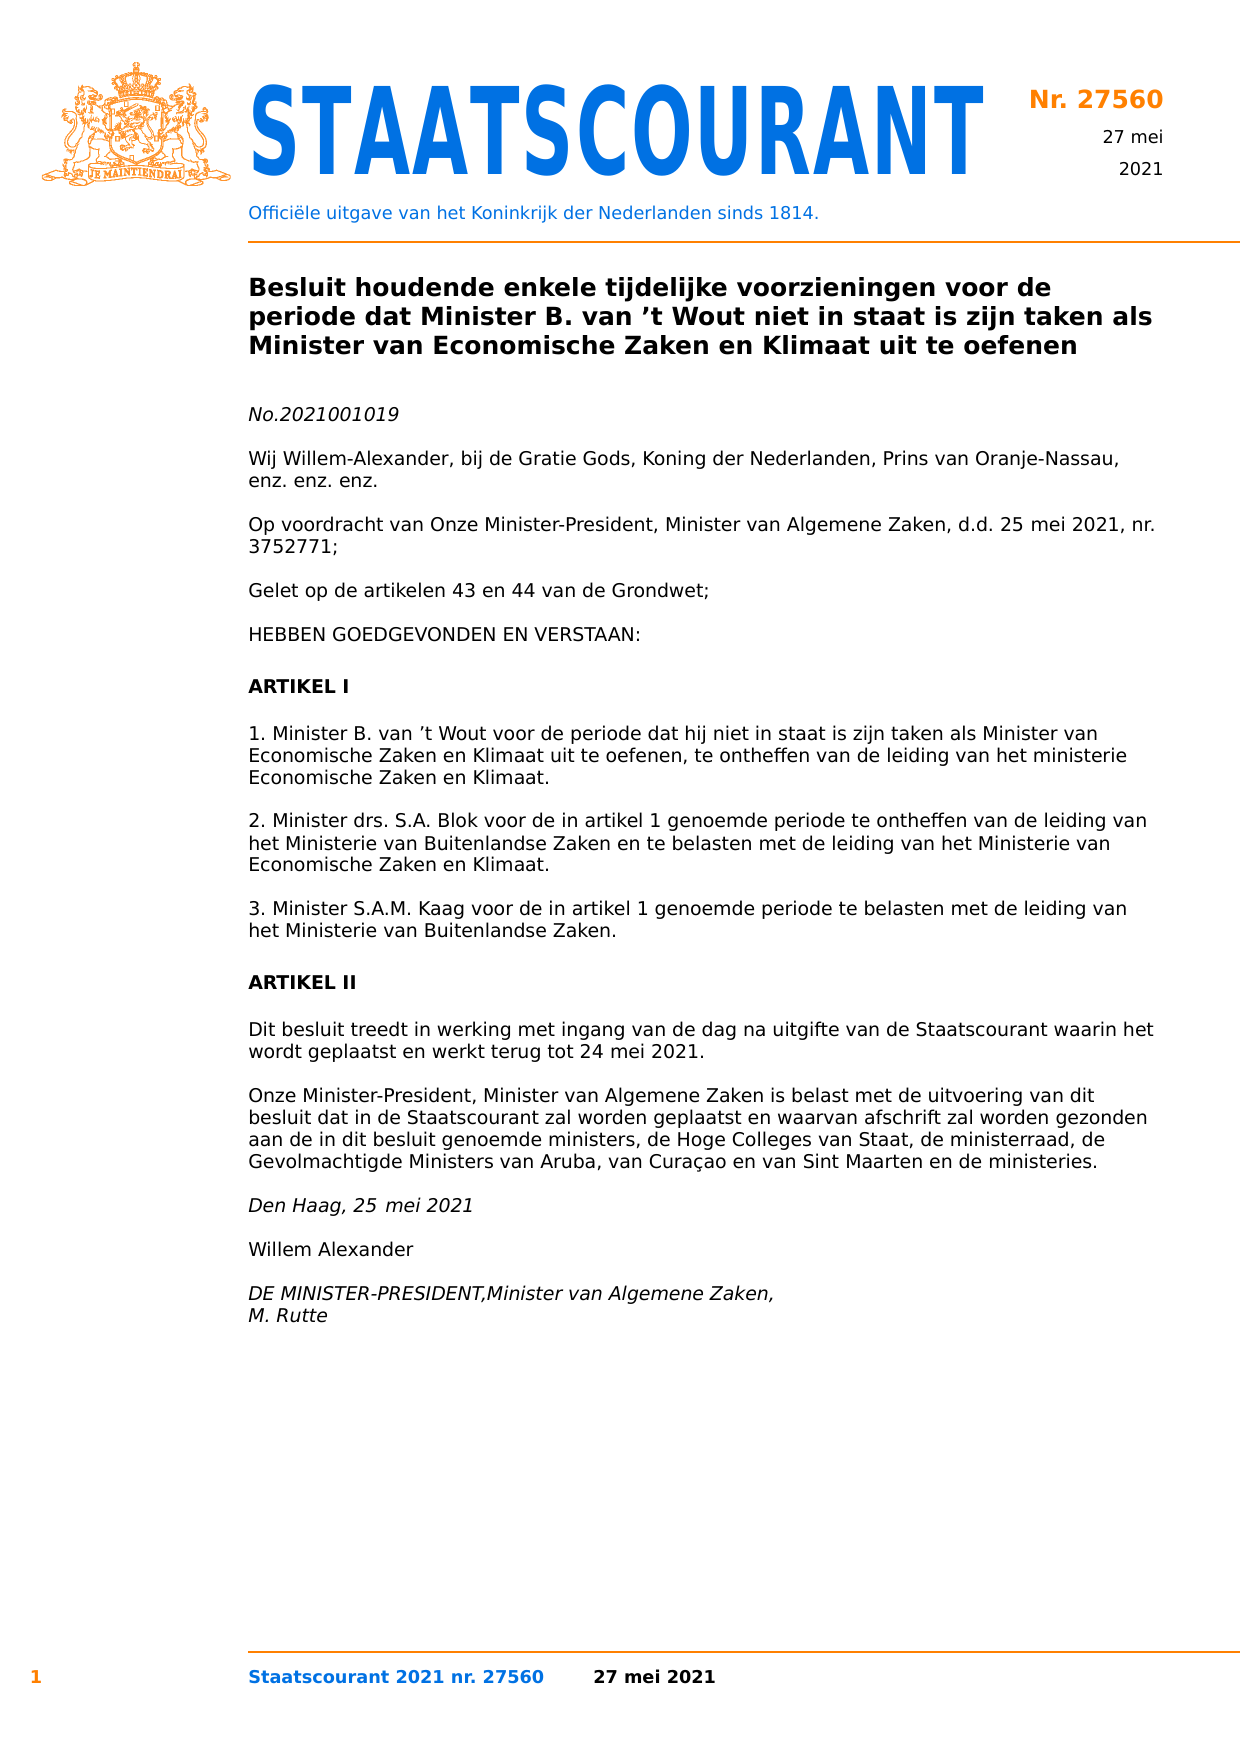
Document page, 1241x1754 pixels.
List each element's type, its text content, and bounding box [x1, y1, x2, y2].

text Wij Willem-Alexander, bij de Gratie Gods, Koning der Nederlanden, Prins van Oranje-Nassau, enz. enz. enz. [248, 448, 1163, 492]
table_cell 2021 [998, 153, 1240, 203]
text Gelet op de artikelen 43 en 44 van de Grondwet; [248, 580, 1163, 602]
subtitle ARTIKEL I [248, 676, 1163, 698]
text 2. Minister drs. S.A. Blok voor de in artikel 1 genoemde periode te ontheffen van de leiding van het Ministerie van Buitenlandse Zaken en te belasten met de leiding van het Ministerie van Economische Zaken en Klimaat. [248, 810, 1163, 876]
text Op voordracht van Onze Minister-President, Minister van Algemene Zaken, d.d. 25 mei 2021, nr. 3752771; [248, 514, 1163, 558]
text Onze Minister-President, Minister van Algemene Zaken is belast met de uitvoering van dit besluit dat in de Staatscourant zal worden geplaatst en waarvan afschrift zal worden gezonden aan de in dit besluit genoemde ministers, de Hoge Colleges van Staat, de ministerraad, de Gevolmachtigde Ministers van Aruba, van Curaçao en van Sint Maarten en de ministeries. [248, 1085, 1163, 1173]
text 3. Minister S.A.M. Kaag voor de in artikel 1 genoemde periode te belasten met de leiding van het Ministerie van Buitenlandse Zaken. [248, 898, 1163, 942]
text HEBBEN GOEDGEVONDEN EN VERSTAAN: [248, 624, 1163, 646]
picture [41, 62, 231, 186]
table_cell Officiële uitgave van het Koninkrijk der Nederlanden sinds 1814. [248, 203, 1240, 241]
text Dit besluit treedt in werking met ingang van de dag na uitgifte van de Staatscourant waarin het wordt geplaatst en werkt terug tot 24 mei 2021. [248, 1019, 1163, 1063]
text 1. Minister B. van ’t Wout voor de periode dat hij niet in staat is zijn taken als Minister van Economische Zaken en Klimaat uit te oefenen, te ontheffen van de leiding van het ministerie Economische Zaken en Klimaat. [248, 723, 1163, 788]
table_header Nr. 27560 [998, 62, 1240, 121]
text No.2021001019 [248, 404, 1163, 426]
table_header STAATSCOURANT [248, 62, 998, 203]
text DE MINISTER-PRESIDENT,Minister van Algemene Zaken, M. Rutte [248, 1282, 1163, 1326]
table_header [25, 62, 248, 241]
table_cell 27 mei [998, 121, 1240, 153]
text Willem Alexander [248, 1239, 1163, 1261]
subtitle ARTIKEL II [248, 972, 1163, 994]
subtitle Besluit houdende enkele tijdelijke voorzieningen voor de periode dat Minister B. van ’t Wout niet in staat is zijn taken als Minister van Economische Zaken en Klimaat uit te oefenen [248, 273, 1163, 361]
text Den Haag, 25 mei 2021 [248, 1195, 1163, 1217]
